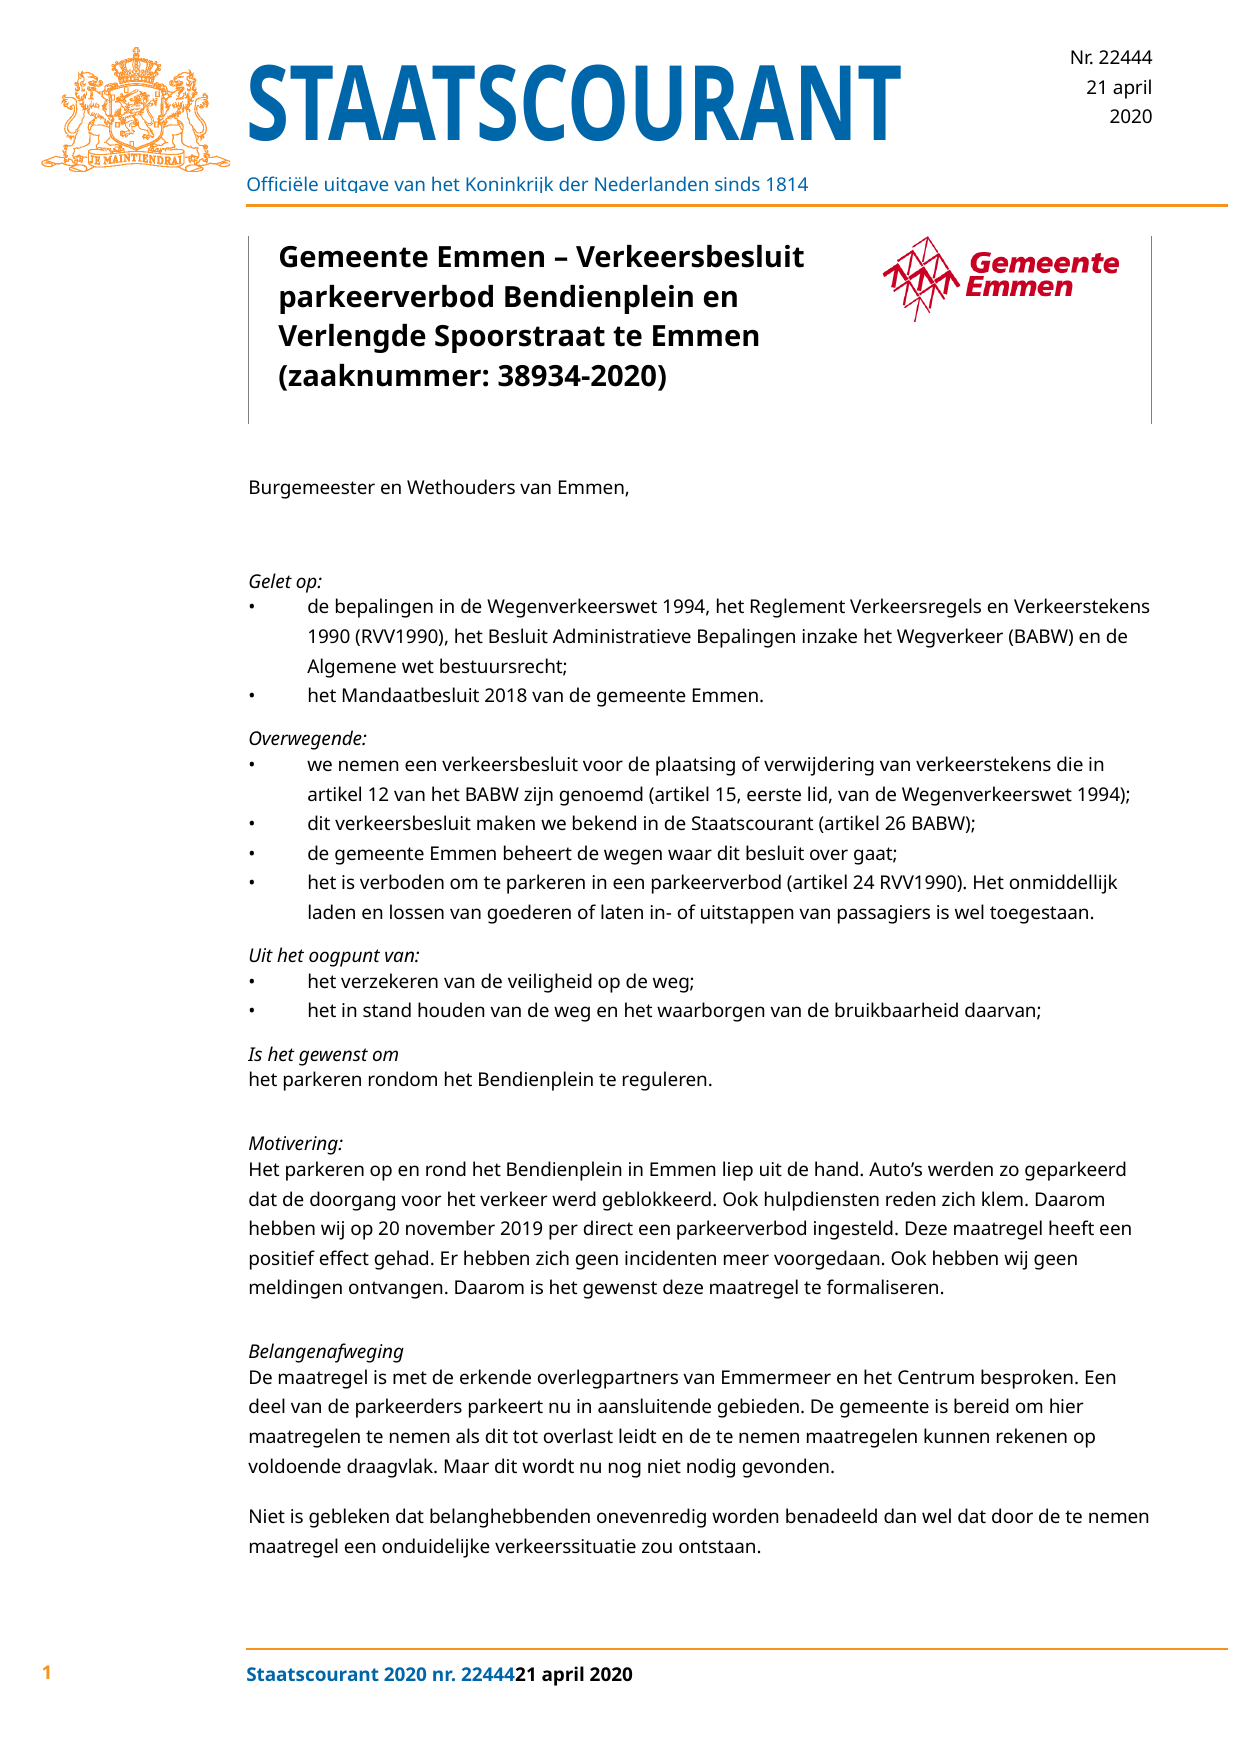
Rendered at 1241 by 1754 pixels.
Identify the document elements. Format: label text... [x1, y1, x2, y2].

list dit verkeersbesluit maken we bekend in de Staatscourant (artikel 26 BABW); [248, 810, 1152, 836]
text Motivering: [248, 1130, 1152, 1156]
picture [882, 236, 1119, 322]
text Burgemeester en Wethouders van Emmen, [248, 474, 1152, 500]
list de bepalingen in de Wegenverkeerswet 1994, het Reglement Verkeersregels en Verkeerstekens 1990 (RVV1990), het Besluit Administratieve Bepalingen inzake het Wegverkeer (BABW) en de Algemene wet bestuursrecht; [248, 594, 1152, 678]
text Is het gewenst om [248, 1041, 1152, 1066]
text Niet is gebleken dat belanghebbenden onevenredig worden benadeeld dan wel dat door de te nemen maatregel een onduidelijke verkeerssituatie zou ontstaan. [248, 1503, 1152, 1559]
text Overwegende: [248, 726, 1152, 751]
list we nemen een verkeersbesluit voor de plaatsing of verwijdering van verkeerstekens die in artikel 12 van het BABW zijn genoemd (artikel 15, eerste lid, van de Wegenverkeerswet 1994); [248, 751, 1152, 807]
text Belangenafweging [248, 1338, 1152, 1364]
text Het parkeren op en rond het Bendienplein in Emmen liep uit de hand. Auto’s werden zo geparkeerd dat de doorgang voor het verkeer werd geblokkeerd. Ook hulpdiensten reden zich klem. Daarom hebben wij op 20 november 2019 per direct een parkeerverbod ingesteld. Deze maatregel heeft een positief effect gehad. Er hebben zich geen incidenten meer voorgedaan. Ook hebben wij geen meldingen ontvangen. Daarom is het gewenst deze maatregel te formaliseren. [248, 1156, 1152, 1300]
text het parkeren rondom het Bendienplein te reguleren. [248, 1066, 1152, 1092]
list het is verboden om te parkeren in een parkeerverbod (artikel 24 RVV1990). Het onmiddellijk laden en lossen van goederen of laten in- of uitstappen van passagiers is wel toegestaan. [248, 869, 1152, 925]
text De maatregel is met de erkende overlegpartners van Emmermeer en het Centrum besproken. Een deel van de parkeerders parkeert nu in aansluitende gebieden. De gemeente is bereid om hier maatregelen te nemen als dit tot overlast leidt en de te nemen maatregelen kunnen rekenen op voldoende draagvlak. Maar dit wordt nu nog niet nodig gevonden. [248, 1364, 1152, 1479]
list het verzekeren van de veiligheid op de weg; [248, 968, 1152, 994]
picture [41, 47, 231, 172]
list het Mandaatbesluit 2018 van de gemeente Emmen. [248, 682, 1152, 708]
list de gemeente Emmen beheert de wegen waar dit besluit over gaat; [248, 840, 1152, 866]
table_header Gemeente Emmen – Verkeersbesluit parkeerverbod Bendienplein en Verlengde Spoorstraat te Emmen (zaaknummer: 38934-2020) [249, 236, 850, 424]
list het in stand houden van de weg en het waarborgen van de bruikbaarheid daarvan; [248, 998, 1152, 1023]
text Uit het oogpunt van: [248, 942, 1152, 968]
table_header [850, 236, 1151, 424]
text Gelet op: [248, 568, 1152, 594]
